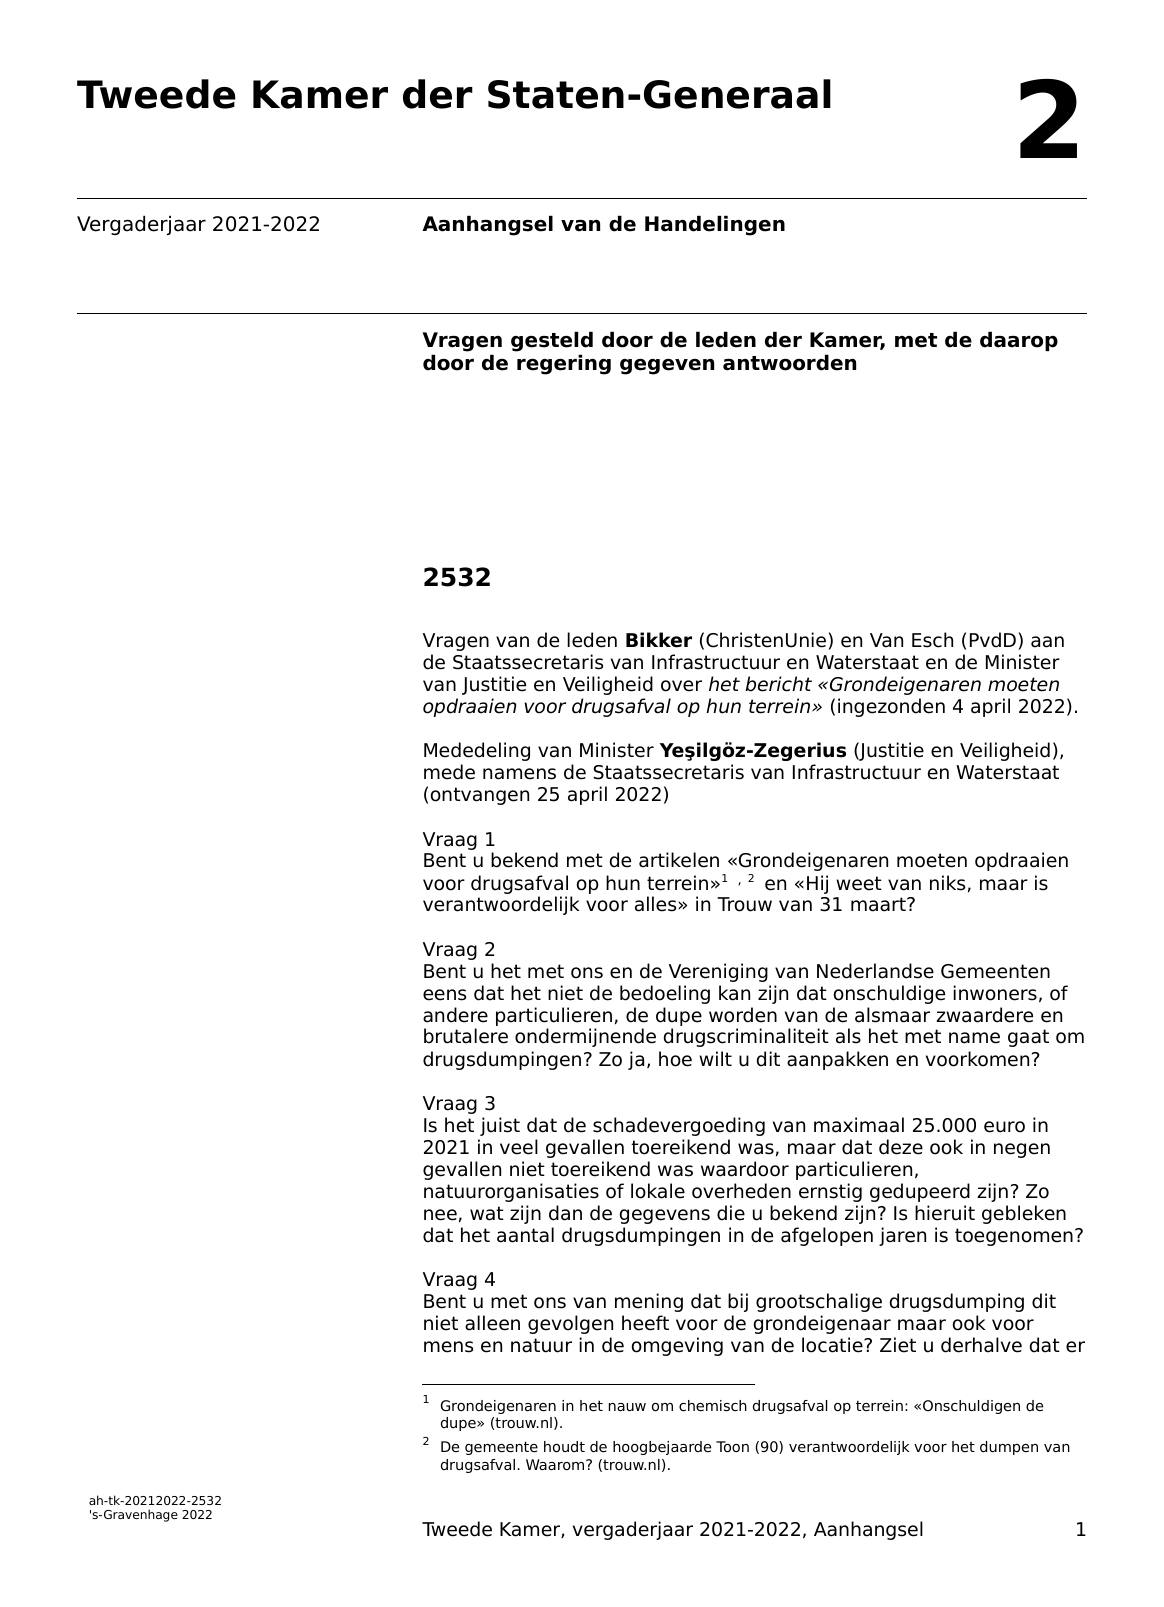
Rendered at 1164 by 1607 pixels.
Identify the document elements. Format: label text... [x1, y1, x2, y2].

text Vraag 4 [422, 1269, 1087, 1291]
text Mededeling van Minister Yeşilgöz-Zegerius (Justitie en Veiligheid), mede namens de Staatssecretaris van Infrastructuur en Waterstaat (ontvangen 25 april 2022) [422, 740, 1087, 806]
table_cell Vragen gesteld door de leden der Kamer, met de daarop door de regering gegeven antwoorden [422, 314, 1087, 375]
text 2532 [422, 563, 1087, 592]
text ah-tk-20212022-2532 [88, 1494, 323, 1508]
text Vraag 2 [422, 938, 1087, 961]
table_cell [77, 314, 422, 375]
text Bent u het met ons en de Vereniging van Nederlandse Gemeenten eens dat het niet de bedoeling kan zijn dat onschuldige inwoners, of andere particulieren, de dupe worden van de alsmaar zwaardere en brutalere ondermijnende drugscriminaliteit als het met name gaat om drugsdumpingen? Zo ja, hoe wilt u dit aanpakken en voorkomen? [422, 961, 1087, 1070]
text De gemeente houdt de hoogbejaarde Toon (90) verantwoordelijk voor het dumpen van drugsafval. Waarom? (trouw.nl). [422, 1435, 1087, 1474]
text Is het juist dat de schadevergoeding van maximaal 25.000 euro in 2021 in veel gevallen toereikend was, maar dat deze ook in negen gevallen niet toereikend was waardoor particulieren, natuurorganisaties of lokale overheden ernstig gedupeerd zijn? Zo nee, wat zijn dan de gegevens die u bekend zijn? Is hieruit gebleken dat het aantal drugsdumpingen in de afgelopen jaren is toegenomen? [422, 1114, 1087, 1246]
text Vraag 1 [422, 828, 1087, 850]
table_cell Vergaderjaar 2021-2022 [77, 199, 422, 313]
text Bent u met ons van mening dat bij grootschalige drugsdumping dit niet alleen gevolgen heeft voor de grondeigenaar maar ook voor mens en natuur in de omgeving van de locatie? Ziet u derhalve dat er [422, 1291, 1087, 1357]
text Vraag 3 [422, 1093, 1087, 1114]
table_header 2 [886, 59, 1087, 198]
text 's-Gravenhage 2022 [88, 1508, 323, 1522]
table_header Tweede Kamer der Staten-Generaal [77, 59, 886, 198]
text Bent u bekend met de artikelen «Grondeigenaren moeten opdraaien voor drugsafval op hun terrein» , en «Hij weet van niks, maar is verantwoordelijk voor alles» in Trouw van 31 maart? [422, 850, 1087, 916]
table_cell Aanhangsel van de Handelingen [422, 199, 1087, 313]
text Vragen van de leden Bikker (ChristenUnie) en Van Esch (PvdD) aan de Staatssecretaris van Infrastructuur en Waterstaat en de Minister van Justitie en Veiligheid over het bericht «Grondeigenaren moeten opdraaien voor drugsafval op hun terrein» (ingezonden 4 april 2022). [422, 630, 1087, 718]
text Grondeigenaren in het nauw om chemisch drugsafval op terrein: «Onschuldigen de dupe» (trouw.nl). [422, 1393, 1087, 1432]
